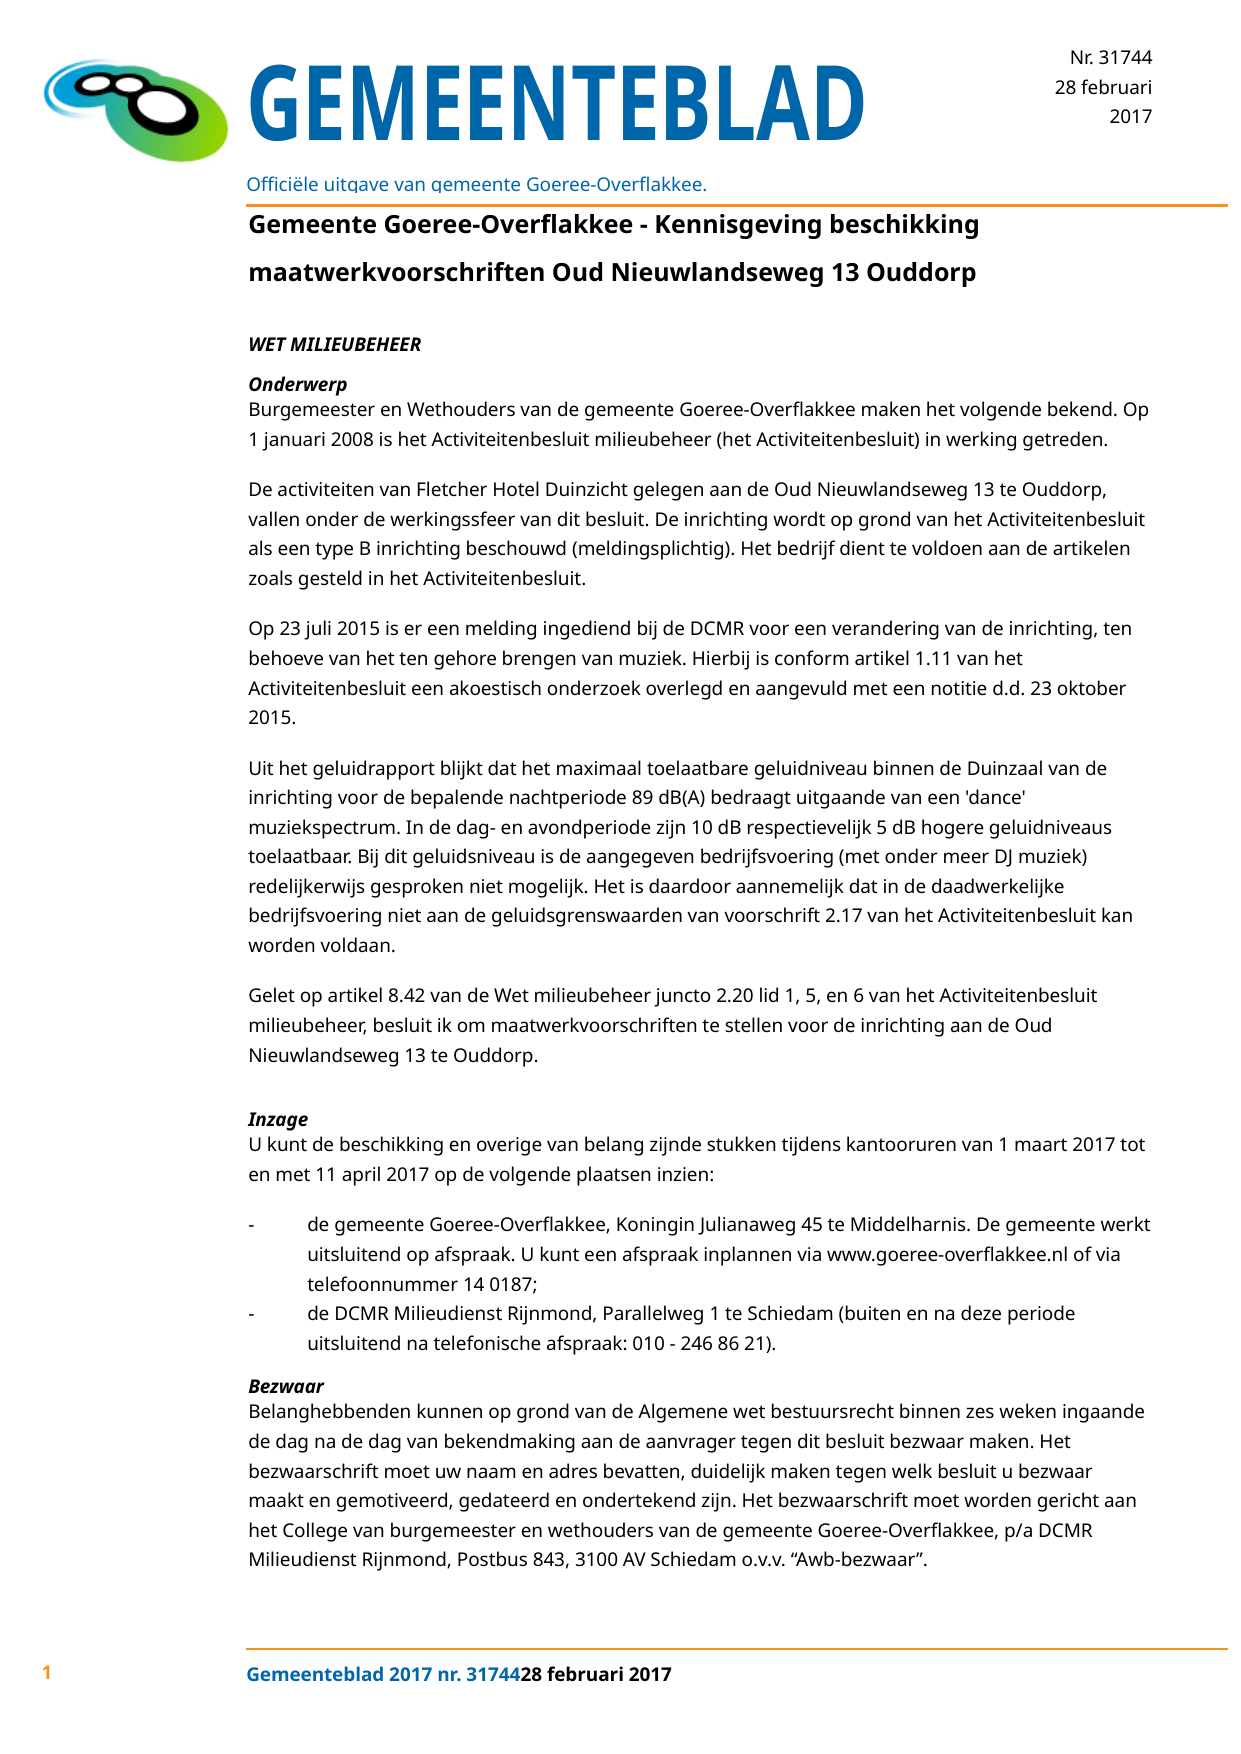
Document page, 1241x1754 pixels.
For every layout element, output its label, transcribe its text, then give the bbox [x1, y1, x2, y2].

text Op 23 juli 2015 is er een melding ingediend bij de DCMR voor een verandering van de inrichting, ten behoeve van het ten gehore brengen van muziek. Hierbij is conform artikel 1.11 van het Activiteitenbesluit een akoestisch onderzoek overlegd en aangevuld met een notitie d.d. 23 oktober 2015. [248, 616, 1152, 730]
text Gelet op artikel 8.42 van de Wet milieubeheer juncto 2.20 lid 1, 5, en 6 van het Activiteitenbesluit milieubeheer, besluit ik om maatwerkvoorschriften te stellen voor de inrichting aan de Oud Nieuwlandseweg 13 te Ouddorp. [248, 983, 1152, 1068]
text Burgemeester en Wethouders van de gemeente Goeree-Overflakkee maken het volgende bekend. Op 1 januari 2008 is het Activiteitenbesluit milieubeheer (het Activiteitenbesluit) in werking getreden. [248, 396, 1152, 452]
picture [41, 47, 231, 172]
list de gemeente Goeree-Overflakkee, Koningin Julianaweg 45 te Middelharnis. De gemeente werkt uitsluitend op afspraak. U kunt een afspraak inplannen via www.goeree-overflakkee.nl of via telefoonnummer 14 0187; [248, 1212, 1152, 1296]
text WET MILIEUBEHEER [248, 331, 1152, 357]
text U kunt de beschikking en overige van belang zijnde stukken tijdens kantooruren van 1 maart 2017 tot en met 11 april 2017 op de volgende plaatsen inzien: [248, 1132, 1152, 1187]
text Inzage [248, 1106, 1152, 1132]
text Uit het geluidrapport blijkt dat het maximaal toelaatbare geluidniveau binnen de Duinzaal van de inrichting voor de bepalende nachtperiode 89 dB(A) bedraagt uitgaande van een 'dance' muziekspectrum. In de dag- en avondperiode zijn 10 dB respectievelijk 5 dB hogere geluidniveaus toelaatbaar. Bij dit geluidsniveau is de aangegeven bedrijfsvoering (met onder meer DJ muziek) redelijkerwijs gesproken niet mogelijk. Het is daardoor aannemelijk dat in de daadwerkelijke bedrijfsvoering niet aan de geluidsgrenswaarden van voorschrift 2.17 van het Activiteitenbesluit kan worden voldaan. [248, 755, 1152, 958]
text Gemeente Goeree-Overflakkee - Kennisgeving beschikking maatwerkvoorschriften Oud Nieuwlandseweg 13 Ouddorp [248, 207, 1152, 288]
text Onderwerp [248, 371, 1152, 396]
text Bezwaar [248, 1373, 1152, 1399]
text De activiteiten van Fletcher Hotel Duinzicht gelegen aan de Oud Nieuwlandseweg 13 te Ouddorp, vallen onder de werkingssfeer van dit besluit. De inrichting wordt op grond van het Activiteitenbesluit als een type B inrichting beschouwd (meldingsplichtig). Het bedrijf dient te voldoen aan de artikelen zoals gesteld in het Activiteitenbesluit. [248, 476, 1152, 591]
list de DCMR Milieudienst Rijnmond, Parallelweg 1 te Schiedam (buiten en na deze periode uitsluitend na telefonische afspraak: 010 - 246 86 21). [248, 1300, 1152, 1356]
text Belanghebbenden kunnen op grond van de Algemene wet bestuursrecht binnen zes weken ingaande de dag na de dag van bekendmaking aan de aanvrager tegen dit besluit bezwaar maken. Het bezwaarschrift moet uw naam en adres bevatten, duidelijk maken tegen welk besluit u bezwaar maakt en gemotiveerd, gedateerd en ondertekend zijn. Het bezwaarschrift moet worden gericht aan het College van burgemeester en wethouders van de gemeente Goeree-Overflakkee, p/a DCMR Milieudienst Rijnmond, Postbus 843, 3100 AV Schiedam o.v.v. “Awb-bezwaar”. [248, 1399, 1152, 1572]
